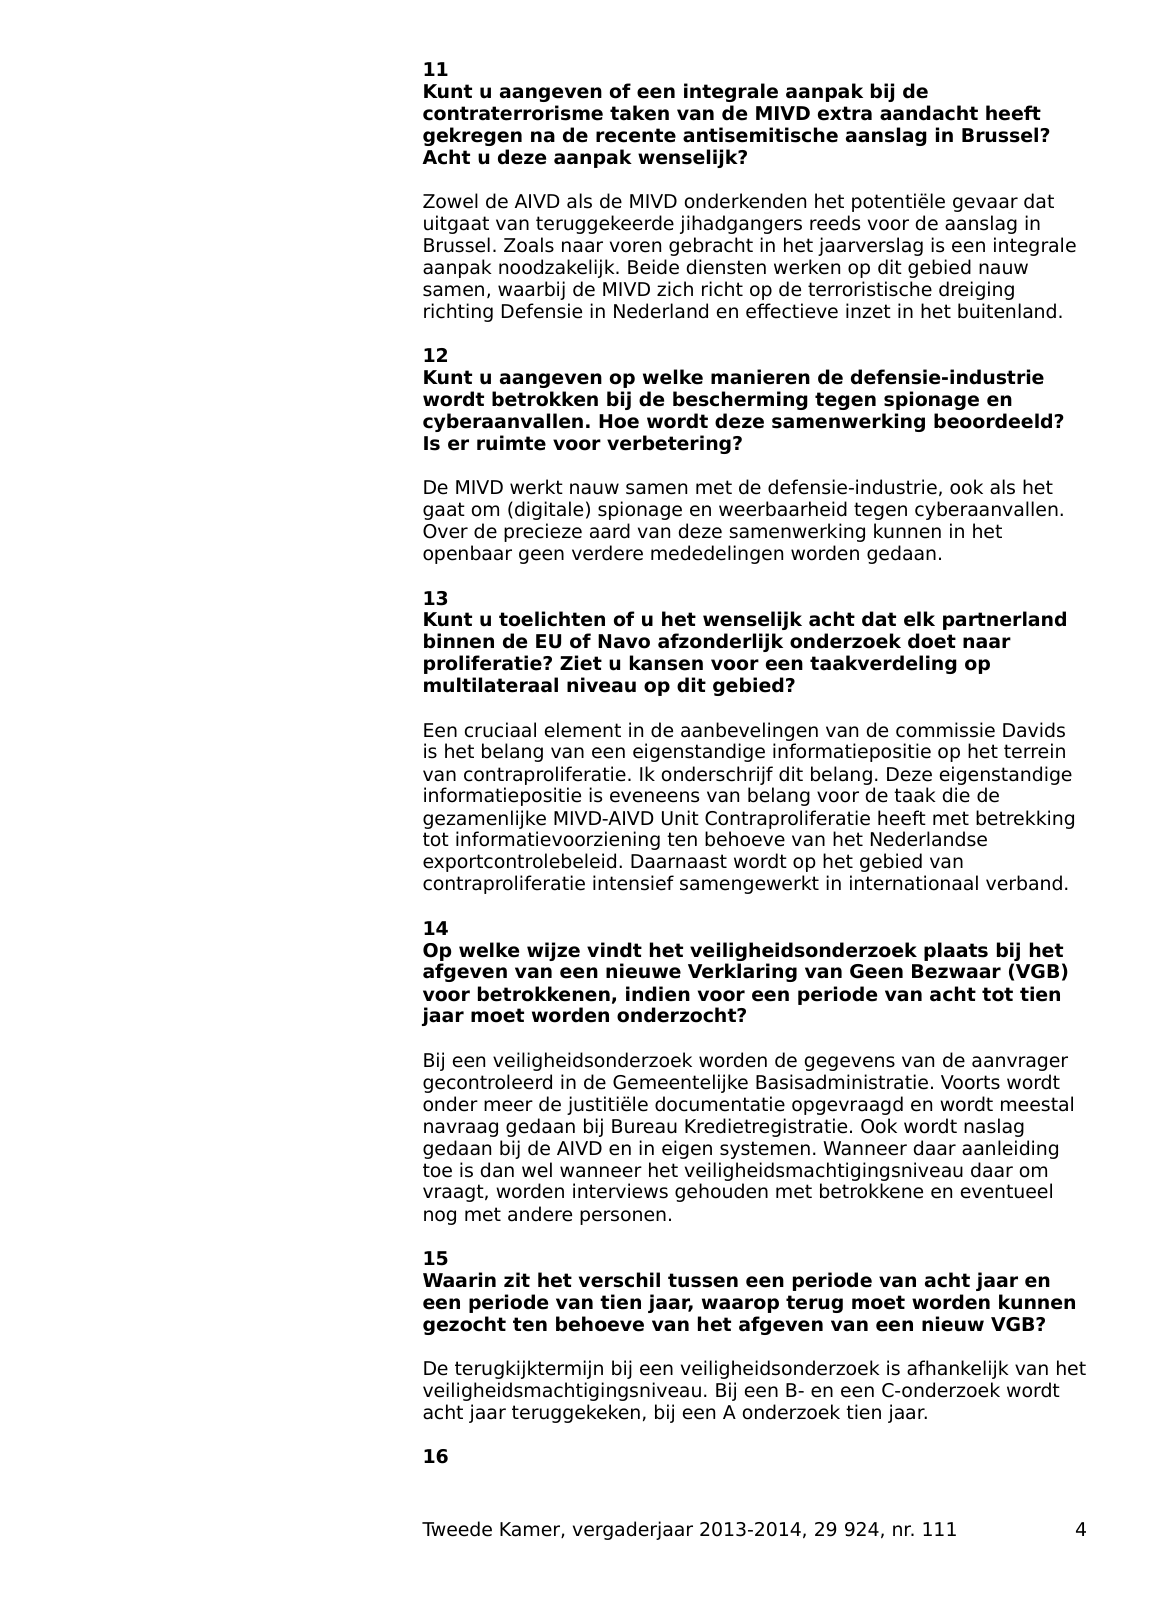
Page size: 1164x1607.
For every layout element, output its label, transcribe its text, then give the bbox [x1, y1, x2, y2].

text 11 [422, 59, 1087, 81]
text Zowel de AIVD als de MIVD onderkenden het potentiële gevaar dat uitgaat van teruggekeerde jihadgangers reeds voor de aanslag in Brussel. Zoals naar voren gebracht in het jaarverslag is een integrale aanpak noodzakelijk. Beide diensten werken op dit gebied nauw samen, waarbij de MIVD zich richt op de terroristische dreiging richting Defensie in Nederland en effectieve inzet in het buitenland. [422, 191, 1087, 323]
text Een cruciaal element in de aanbevelingen van de commissie Davids is het belang van een eigenstandige informatiepositie op het terrein van contraproliferatie. Ik onderschrijf dit belang. Deze eigenstandige informatiepositie is eveneens van belang voor de taak die de gezamenlijke MIVD-AIVD Unit Contraproliferatie heeft met betrekking tot informatievoorziening ten behoeve van het Nederlandse exportcontrolebeleid. Daarnaast wordt op het gebied van contraproliferatie intensief samengewerkt in internationaal verband. [422, 719, 1087, 895]
text Kunt u aangeven op welke manieren de defensie-industrie wordt betrokken bij de bescherming tegen spionage en cyberaanvallen. Hoe wordt deze samenwerking beoordeeld? Is er ruimte voor verbetering? [422, 367, 1087, 455]
text 16 [422, 1446, 1087, 1468]
text 13 [422, 587, 1087, 609]
text Kunt u toelichten of u het wenselijk acht dat elk partnerland binnen de EU of Navo afzonderlijk onderzoek doet naar proliferatie? Ziet u kansen voor een taakverdeling op multilateraal niveau op dit gebied? [422, 609, 1087, 697]
text De terugkijktermijn bij een veiligheidsonderzoek is afhankelijk van het veiligheidsmachtigingsniveau. Bij een B- en een C-onderzoek wordt acht jaar teruggekeken, bij een A onderzoek tien jaar. [422, 1358, 1087, 1424]
text Op welke wijze vindt het veiligheidsonderzoek plaats bij het afgeven van een nieuwe Verklaring van Geen Bezwaar (VGB) voor betrokkenen, indien voor een periode van acht tot tien jaar moet worden onderzocht? [422, 939, 1087, 1027]
text Waarin zit het verschil tussen een periode van acht jaar en een periode van tien jaar, waarop terug moet worden kunnen gezocht ten behoeve van het afgeven van een nieuw VGB? [422, 1269, 1087, 1336]
text Bij een veiligheidsonderzoek worden de gegevens van de aanvrager gecontroleerd in de Gemeentelijke Basisadministratie. Voorts wordt onder meer de justitiële documentatie opgevraagd en wordt meestal navraag gedaan bij Bureau Kredietregistratie. Ook wordt naslag gedaan bij de AIVD en in eigen systemen. Wanneer daar aanleiding toe is dan wel wanneer het veiligheidsmachtigingsniveau daar om vraagt, worden interviews gehouden met betrokkene en eventueel nog met andere personen. [422, 1049, 1087, 1225]
text 14 [422, 917, 1087, 939]
text 12 [422, 345, 1087, 367]
text De MIVD werkt nauw samen met de defensie-industrie, ook als het gaat om (digitale) spionage en weerbaarheid tegen cyberaanvallen. Over de precieze aard van deze samenwerking kunnen in het openbaar geen verdere mededelingen worden gedaan. [422, 477, 1087, 565]
text Kunt u aangeven of een integrale aanpak bij de contraterrorisme taken van de MIVD extra aandacht heeft gekregen na de recente antisemitische aanslag in Brussel? Acht u deze aanpak wenselijk? [422, 81, 1087, 169]
text 15 [422, 1248, 1087, 1269]
